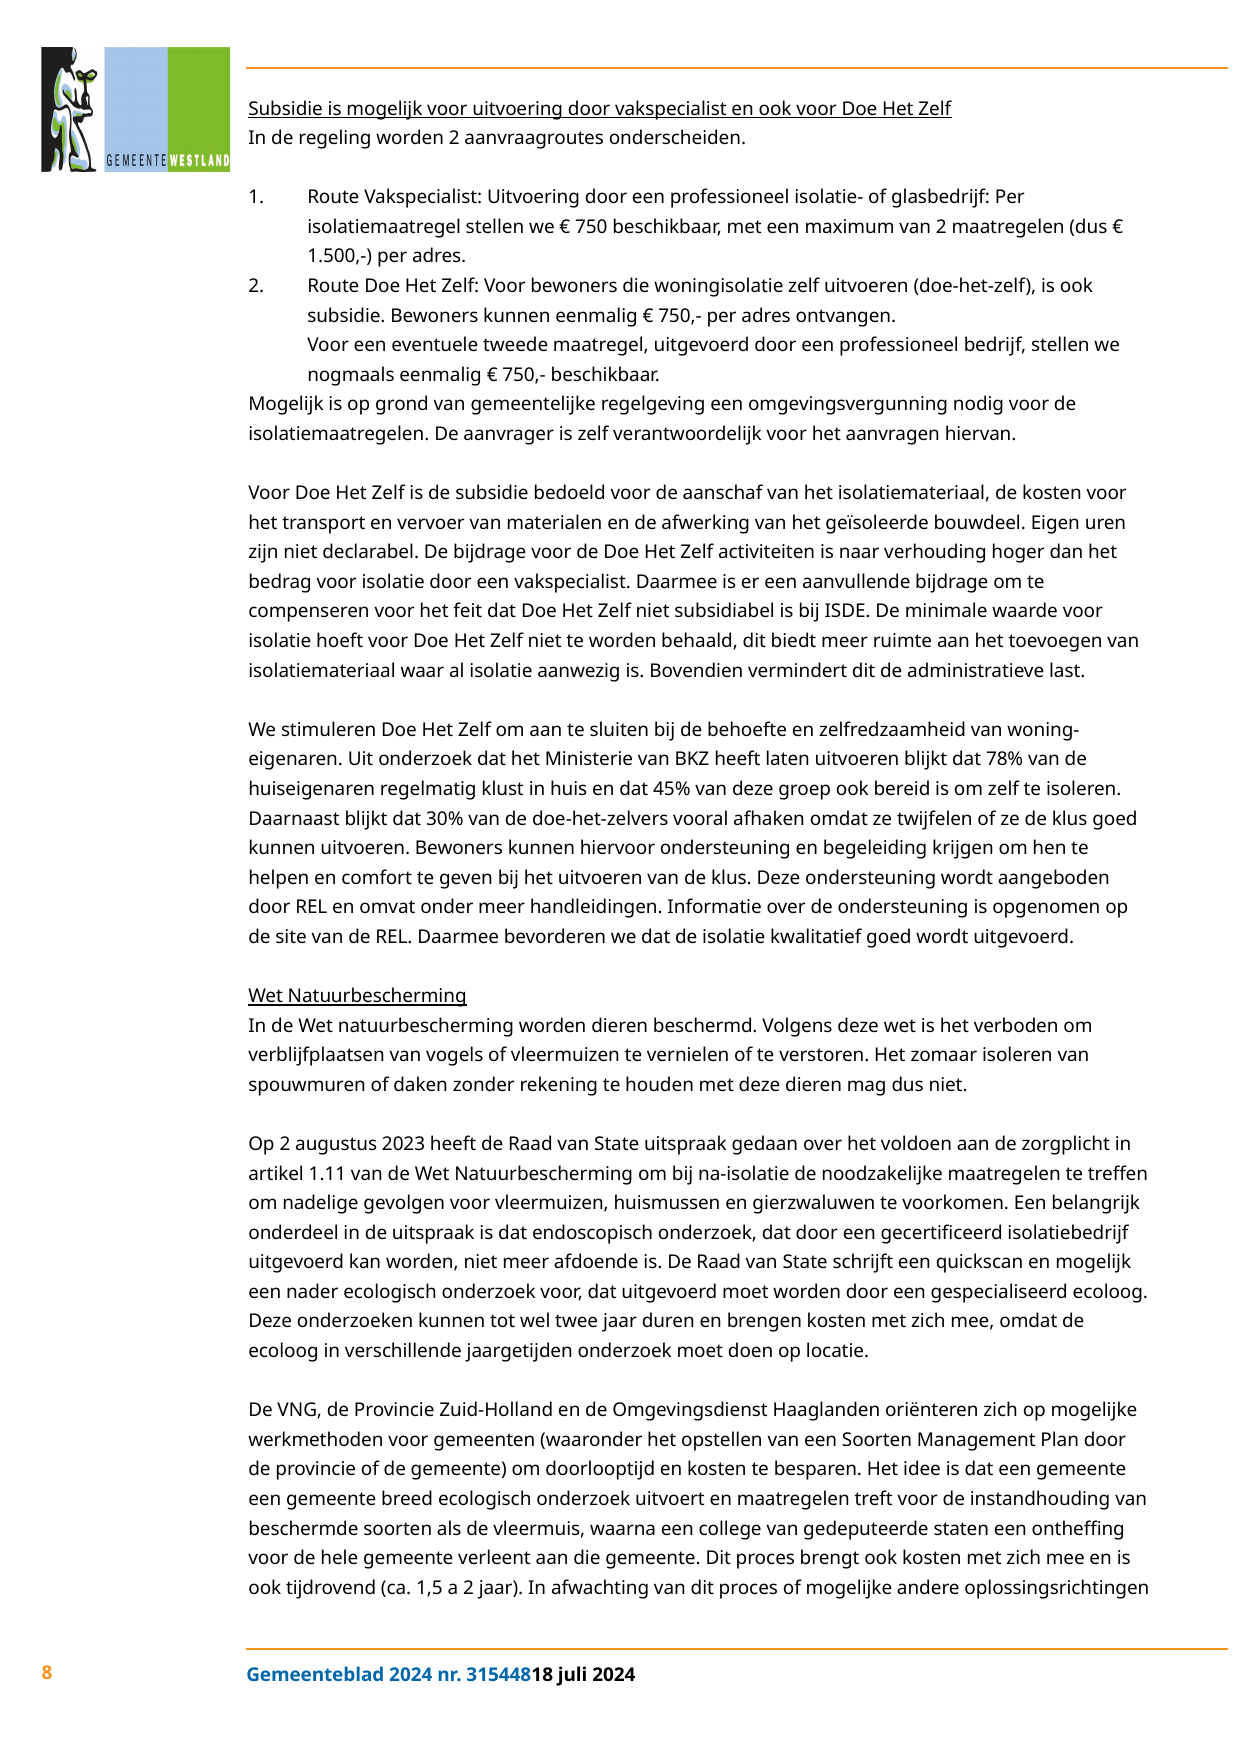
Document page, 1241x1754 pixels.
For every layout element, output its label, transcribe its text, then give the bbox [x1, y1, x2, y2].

text Wet Natuurbescherming [248, 982, 1152, 1008]
text Subsidie is mogelijk voor uitvoering door vakspecialist en ook voor Doe Het Zelf [248, 95, 1152, 121]
picture [41, 47, 231, 172]
list Route Doe Het Zelf: Voor bewoners die woningisolatie zelf uitvoeren (doe-het-zelf), is ook subsidie. Bewoners kunnen eenmalig € 750,- per adres ontvangen. [248, 272, 1152, 328]
text In de regeling worden 2 aanvraagroutes onderscheiden. [248, 124, 1152, 150]
text Voor Doe Het Zelf is de subsidie bedoeld voor de aanschaf van het isolatiemateriaal, de kosten voor het transport en vervoer van materialen en de afwerking van het geïsoleerde bouwdeel. Eigen uren zijn niet declarabel. De bijdrage voor de Doe Het Zelf activiteiten is naar verhouding hoger dan het bedrag voor isolatie door een vakspecialist. Daarmee is er een aanvullende bijdrage om te compenseren voor het feit dat Doe Het Zelf niet subsidiabel is bij ISDE. De minimale waarde voor isolatie hoeft voor Doe Het Zelf niet te worden behaald, dit biedt meer ruimte aan het toevoegen van isolatiemateriaal waar al isolatie aanwezig is. Bovendien vermindert dit de administratieve last. [248, 479, 1152, 683]
text Mogelijk is op grond van gemeentelijke regelgeving een omgevingsvergunning nodig voor de isolatiemaatregelen. De aanvrager is zelf verantwoordelijk voor het aanvragen hiervan. [248, 391, 1152, 446]
text Op 2 augustus 2023 heeft de Raad van State uitspraak gedaan over het voldoen aan de zorgplicht in artikel 1.11 van de Wet Natuurbescherming om bij na-isolatie de noodzakelijke maatregelen te treffen om nadelige gevolgen voor vleermuizen, huismussen en gierzwaluwen te voorkomen. Een belangrijk onderdeel in de uitspraak is dat endoscopisch onderzoek, dat door een gecertificeerd isolatiebedrijf uitgevoerd kan worden, niet meer afdoende is. De Raad van State schrijft een quickscan en mogelijk een nader ecologisch onderzoek voor, dat uitgevoerd moet worden door een gespecialiseerd ecoloog. Deze onderzoeken kunnen tot wel twee jaar duren en brengen kosten met zich mee, omdat de ecoloog in verschillende jaargetijden onderzoek moet doen op locatie. [248, 1130, 1152, 1363]
text In de Wet natuurbescherming worden dieren beschermd. Volgens deze wet is het verboden om verblijfplaatsen van vogels of vleermuizen te vernielen of te verstoren. Het zomaar isoleren van spouwmuren of daken zonder rekening te houden met deze dieren mag dus niet. [248, 1012, 1152, 1097]
list Route Vakspecialist: Uitvoering door een professioneel isolatie- of glasbedrijf: Per isolatiemaatregel stellen we € 750 beschikbaar, met een maximum van 2 maatregelen (dus € 1.500,-) per adres. [248, 183, 1152, 268]
text De VNG, de Provincie Zuid-Holland en de Omgevingsdienst Haaglanden oriënteren zich op mogelijke werkmethoden voor gemeenten (waaronder het opstellen van een Soorten Management Plan door de provincie of de gemeente) om doorlooptijd en kosten te besparen. Het idee is dat een gemeente een gemeente breed ecologisch onderzoek uitvoert en maatregelen treft voor de instandhouding van beschermde soorten als de vleermuis, waarna een college van gedeputeerde staten een ontheffing voor de hele gemeente verleent aan die gemeente. Dit proces brengt ook kosten met zich mee en is ook tijdrovend (ca. 1,5 a 2 jaar). In afwachting van dit proces of mogelijke andere oplossingsrichtingen [248, 1396, 1152, 1600]
list Voor een eventuele tweede maatregel, uitgevoerd door een professioneel bedrijf, stellen we nogmaals eenmalig € 750,- beschikbaar. [248, 331, 1152, 387]
text We stimuleren Doe Het Zelf om aan te sluiten bij de behoefte en zelfredzaamheid van woning-eigenaren. Uit onderzoek dat het Ministerie van BKZ heeft laten uitvoeren blijkt dat 78% van de huiseigenaren regelmatig klust in huis en dat 45% van deze groep ook bereid is om zelf te isoleren. Daarnaast blijkt dat 30% van de doe-het-zelvers vooral afhaken omdat ze twijfelen of ze de klus goed kunnen uitvoeren. Bewoners kunnen hiervoor ondersteuning en begeleiding krijgen om hen te helpen en comfort te geven bij het uitvoeren van de klus. Deze ondersteuning wordt aangeboden door REL en omvat onder meer handleidingen. Informatie over de ondersteuning is opgenomen op de site van de REL. Daarmee bevorderen we dat de isolatie kwalitatief goed wordt uitgevoerd. [248, 716, 1152, 949]
